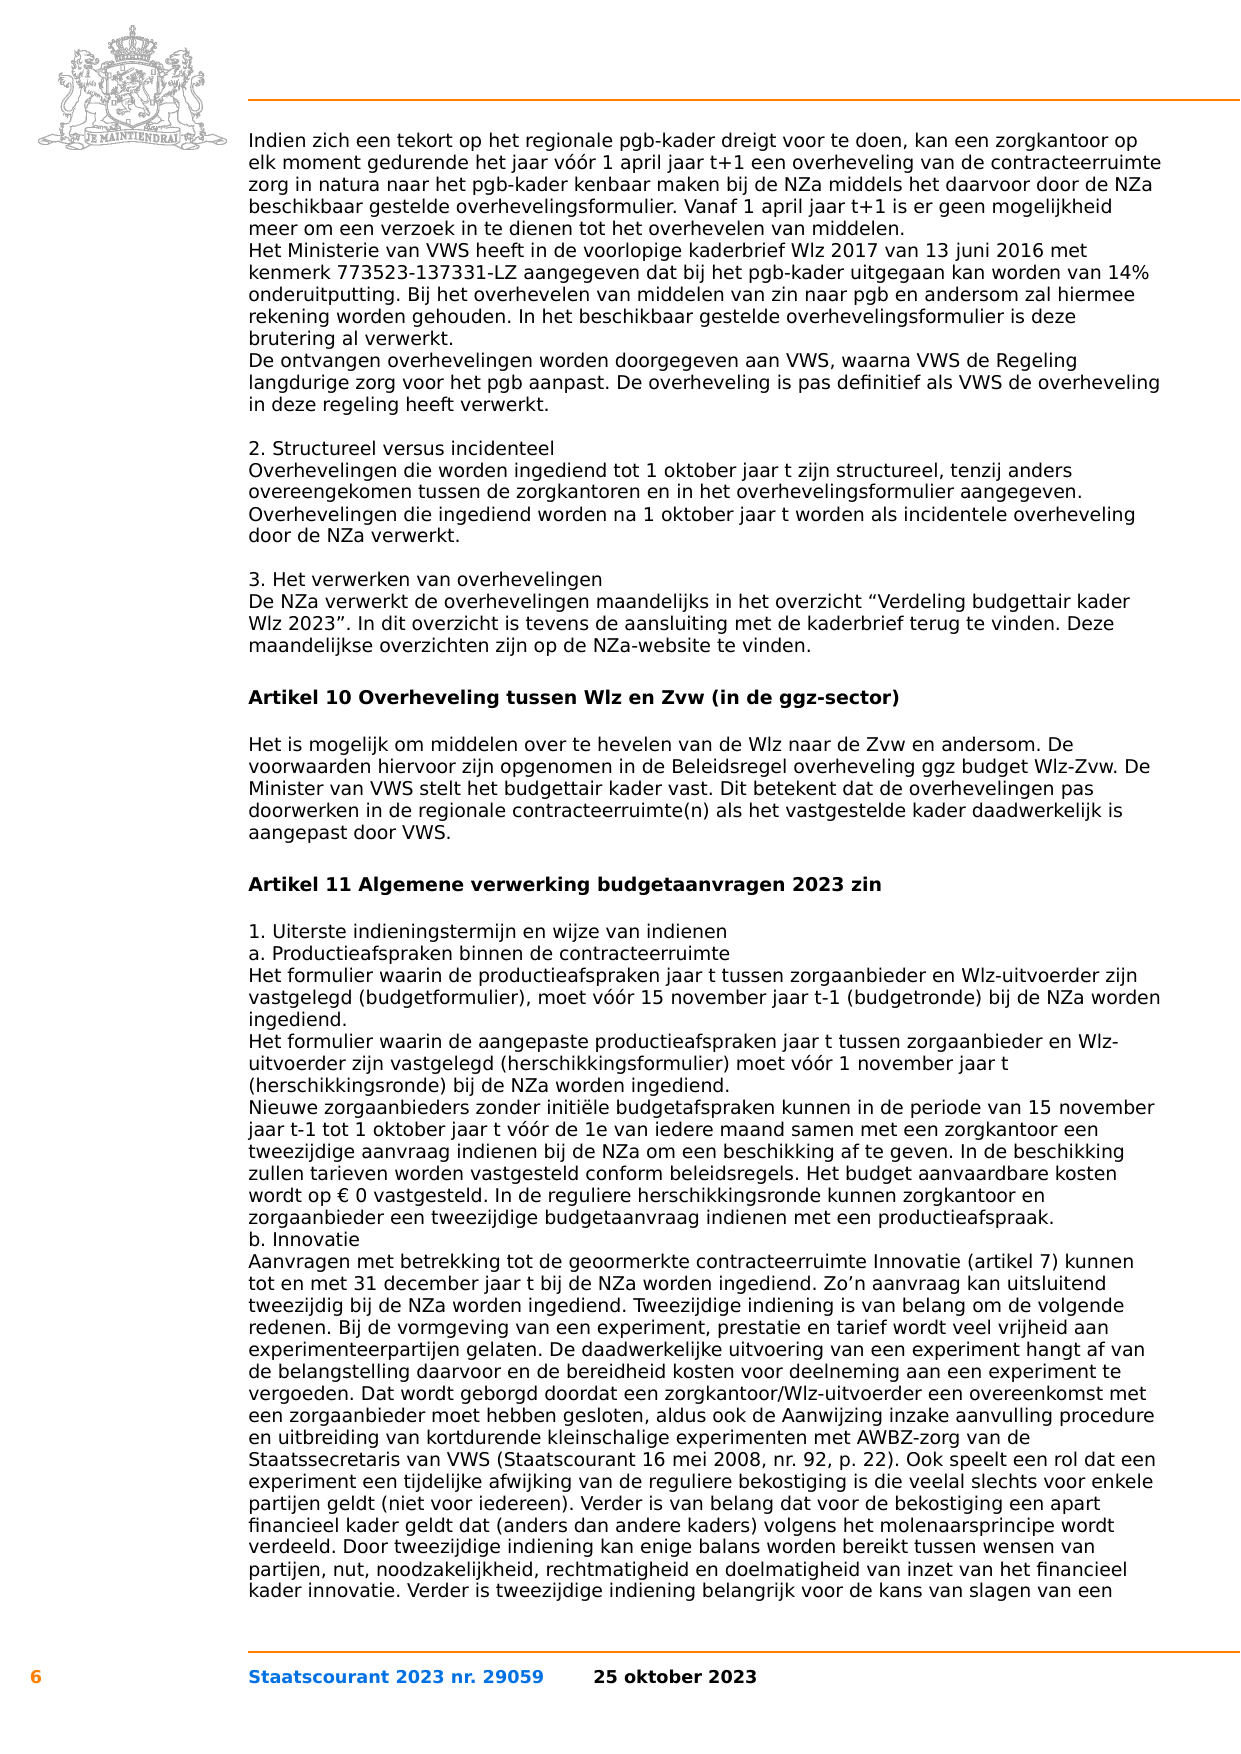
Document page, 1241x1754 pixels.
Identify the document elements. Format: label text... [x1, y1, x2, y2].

text 3. Het verwerken van overhevelingen [248, 569, 1163, 591]
text b. Innovatie [248, 1229, 1163, 1251]
text De NZa verwerkt de overhevelingen maandelijks in het overzicht “Verdeling budgettair kader Wlz 2023”. In dit overzicht is tevens de aansluiting met de kaderbrief terug te vinden. Deze maandelijkse overzichten zijn op de NZa-website te vinden. [248, 591, 1163, 657]
text 1. Uiterste indieningstermijn en wijze van indienen [248, 921, 1163, 943]
text Het Ministerie van VWS heeft in de voorlopige kaderbrief Wlz 2017 van 13 juni 2016 met kenmerk 773523-137331-LZ aangegeven dat bij het pgb-kader uitgegaan kan worden van 14% onderuitputting. Bij het overhevelen van middelen van zin naar pgb en andersom zal hiermee rekening worden gehouden. In het beschikbaar gestelde overhevelingsformulier is deze brutering al verwerkt. [248, 240, 1163, 350]
text De ontvangen overhevelingen worden doorgegeven aan VWS, waarna VWS de Regeling langdurige zorg voor het pgb aanpast. De overheveling is pas definitief als VWS de overheveling in deze regeling heeft verwerkt. [248, 350, 1163, 416]
text Overhevelingen die ingediend worden na 1 oktober jaar t worden als incidentele overheveling door de NZa verwerkt. [248, 503, 1163, 547]
text 2. Structureel versus incidenteel [248, 437, 1163, 459]
subtitle Artikel 11 Algemene verwerking budgetaanvragen 2023 zin [248, 874, 1163, 896]
text Nieuwe zorgaanbieders zonder initiële budgetafspraken kunnen in de periode van 15 november jaar t-1 tot 1 oktober jaar t vóór de 1e van iedere maand samen met een zorgkantoor een tweezijdige aanvraag indienen bij de NZa om een beschikking af te geven. In de beschikking zullen tarieven worden vastgesteld conform beleidsregels. Het budget aanvaardbare kosten wordt op € 0 vastgesteld. In de reguliere herschikkingsronde kunnen zorgkantoor en zorgaanbieder een tweezijdige budgetaanvraag indienen met een productieafspraak. [248, 1097, 1163, 1229]
text a. Productieafspraken binnen de contracteerruimte [248, 943, 1163, 965]
text Overhevelingen die worden ingediend tot 1 oktober jaar t zijn structureel, tenzij anders overeengekomen tussen de zorgkantoren en in het overhevelingsformulier aangegeven. [248, 459, 1163, 503]
subtitle Artikel 10 Overheveling tussen Wlz en Zvw (in de ggz-sector) [248, 687, 1163, 709]
text Het formulier waarin de productieafspraken jaar t tussen zorgaanbieder en Wlz-uitvoerder zijn vastgelegd (budgetformulier), moet vóór 15 november jaar t-1 (budgetronde) bij de NZa worden ingediend. [248, 965, 1163, 1031]
text Het is mogelijk om middelen over te hevelen van de Wlz naar de Zvw en andersom. De voorwaarden hiervoor zijn opgenomen in de Beleidsregel overheveling ggz budget Wlz-Zvw. De Minister van VWS stelt het budgettair kader vast. Dit betekent dat de overhevelingen pas doorwerken in de regionale contracteerruimte(n) als het vastgestelde kader daadwerkelijk is aangepast door VWS. [248, 734, 1163, 844]
text Het formulier waarin de aangepaste productieafspraken jaar t tussen zorgaanbieder en Wlz-uitvoerder zijn vastgelegd (herschikkingsformulier) moet vóór 1 november jaar t (herschikkingsronde) bij de NZa worden ingediend. [248, 1031, 1163, 1097]
picture [38, 25, 227, 150]
text Aanvragen met betrekking tot de geoormerkte contracteerruimte Innovatie (artikel 7) kunnen tot en met 31 december jaar t bij de NZa worden ingediend. Zo’n aanvraag kan uitsluitend tweezijdig bij de NZa worden ingediend. Tweezijdige indiening is van belang om de volgende redenen. Bij de vormgeving van een experiment, prestatie en tarief wordt veel vrijheid aan experimenteerpartijen gelaten. De daadwerkelijke uitvoering van een experiment hangt af van de belangstelling daarvoor en de bereidheid kosten voor deelneming aan een experiment te vergoeden. Dat wordt geborgd doordat een zorgkantoor/Wlz-uitvoerder een overeenkomst met een zorgaanbieder moet hebben gesloten, aldus ook de Aanwijzing inzake aanvulling procedure en uitbreiding van kortdurende kleinschalige experimenten met AWBZ-zorg van de Staatssecretaris van VWS (Staatscourant 16 mei 2008, nr. 92, p. 22). Ook speelt een rol dat een experiment een tijdelijke afwijking van de reguliere bekostiging is die veelal slechts voor enkele partijen geldt (niet voor iedereen). Verder is van belang dat voor de bekostiging een apart financieel kader geldt dat (anders dan andere kaders) volgens het molenaarsprincipe wordt verdeeld. Door tweezijdige indiening kan enige balans worden bereikt tussen wensen van partijen, nut, noodzakelijkheid, rechtmatigheid en doelmatigheid van inzet van het financieel kader innovatie. Verder is tweezijdige indiening belangrijk voor de kans van slagen van een [248, 1251, 1163, 1602]
text Indien zich een tekort op het regionale pgb-kader dreigt voor te doen, kan een zorgkantoor op elk moment gedurende het jaar vóór 1 april jaar t+1 een overheveling van de contracteerruimte zorg in natura naar het pgb-kader kenbaar maken bij de NZa middels het daarvoor door de NZa beschikbaar gestelde overhevelingsformulier. Vanaf 1 april jaar t+1 is er geen mogelijkheid meer om een verzoek in te dienen tot het overhevelen van middelen. [248, 130, 1163, 240]
